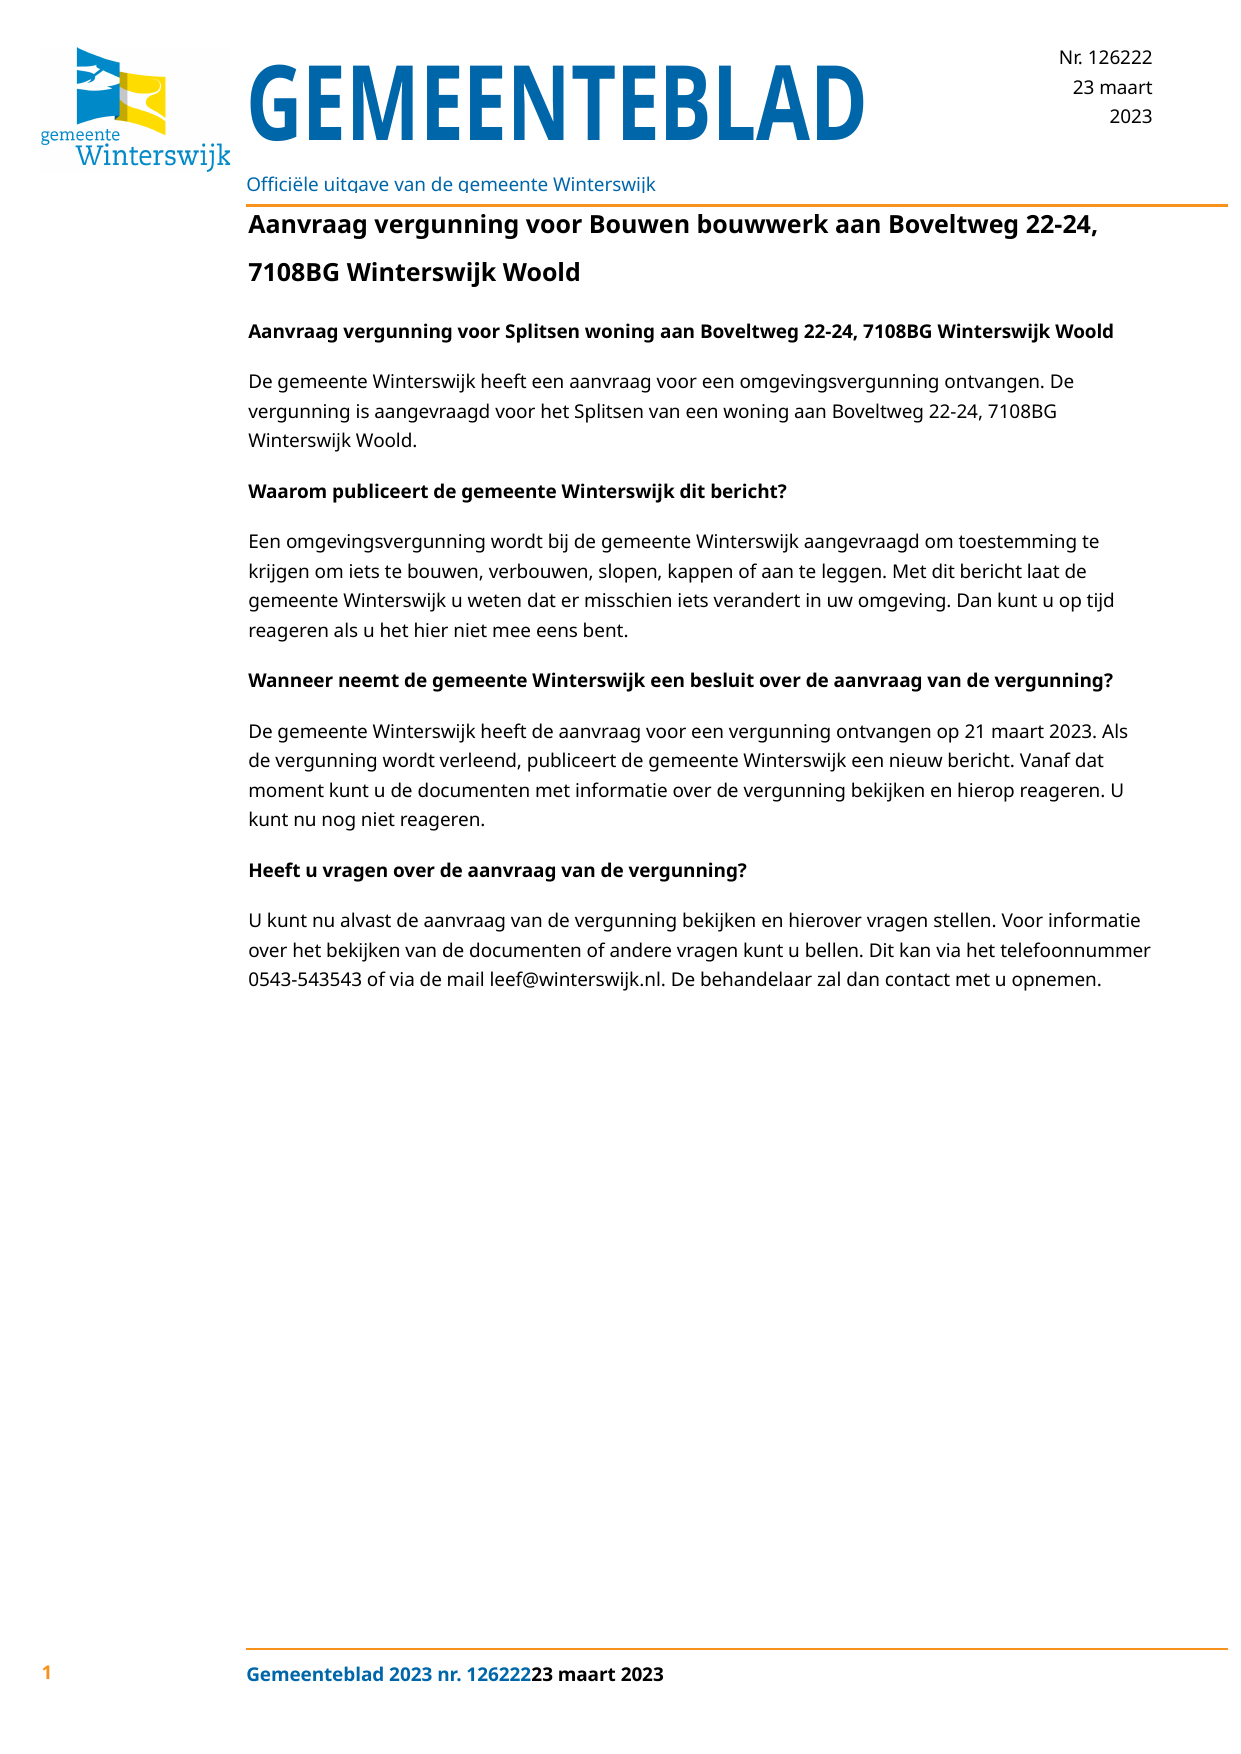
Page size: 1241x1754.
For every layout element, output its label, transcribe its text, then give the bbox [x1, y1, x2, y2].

text De gemeente Winterswijk heeft de aanvraag voor een vergunning ontvangen op 21 maart 2023. Als de vergunning wordt verleend, publiceert de gemeente Winterswijk een nieuw bericht. Vanaf dat moment kunt u de documenten met informatie over de vergunning bekijken en hierop reageren. U kunt nu nog niet reageren. [248, 718, 1152, 832]
picture [41, 47, 231, 172]
text Aanvraag vergunning voor Splitsen woning aan Boveltweg 22-24, 7108BG Winterswijk Woold [248, 318, 1152, 344]
text Aanvraag vergunning voor Bouwen bouwwerk aan Boveltweg 22-24, 7108BG Winterswijk Woold [248, 207, 1152, 288]
text Wanneer neemt de gemeente Winterswijk een besluit over de aanvraag van de vergunning? [248, 667, 1152, 693]
text Heeft u vragen over de aanvraag van de vergunning? [248, 857, 1152, 883]
text U kunt nu alvast de aanvraag van de vergunning bekijken en hierover vragen stellen. Voor informatie over het bekijken van de documenten of andere vragen kunt u bellen. Dit kan via het telefoonnummer 0543-543543 of via de mail leef@winterswijk.nl. De behandelaar zal dan contact met u opnemen. [248, 907, 1152, 992]
text Waarom publiceert de gemeente Winterswijk dit bericht? [248, 478, 1152, 504]
picture [225, 153, 231, 162]
text De gemeente Winterswijk heeft een aanvraag voor een omgevingsvergunning ontvangen. De vergunning is aangevraagd voor het Splitsen van een woning aan Boveltweg 22-24, 7108BG Winterswijk Woold. [248, 368, 1152, 453]
text Een omgevingsvergunning wordt bij de gemeente Winterswijk aangevraagd om toestemming te krijgen om iets te bouwen, verbouwen, slopen, kappen of aan te leggen. Met dit bericht laat de gemeente Winterswijk u weten dat er misschien iets verandert in uw omgeving. Dan kunt u op tijd reageren als u het hier niet mee eens bent. [248, 528, 1152, 643]
